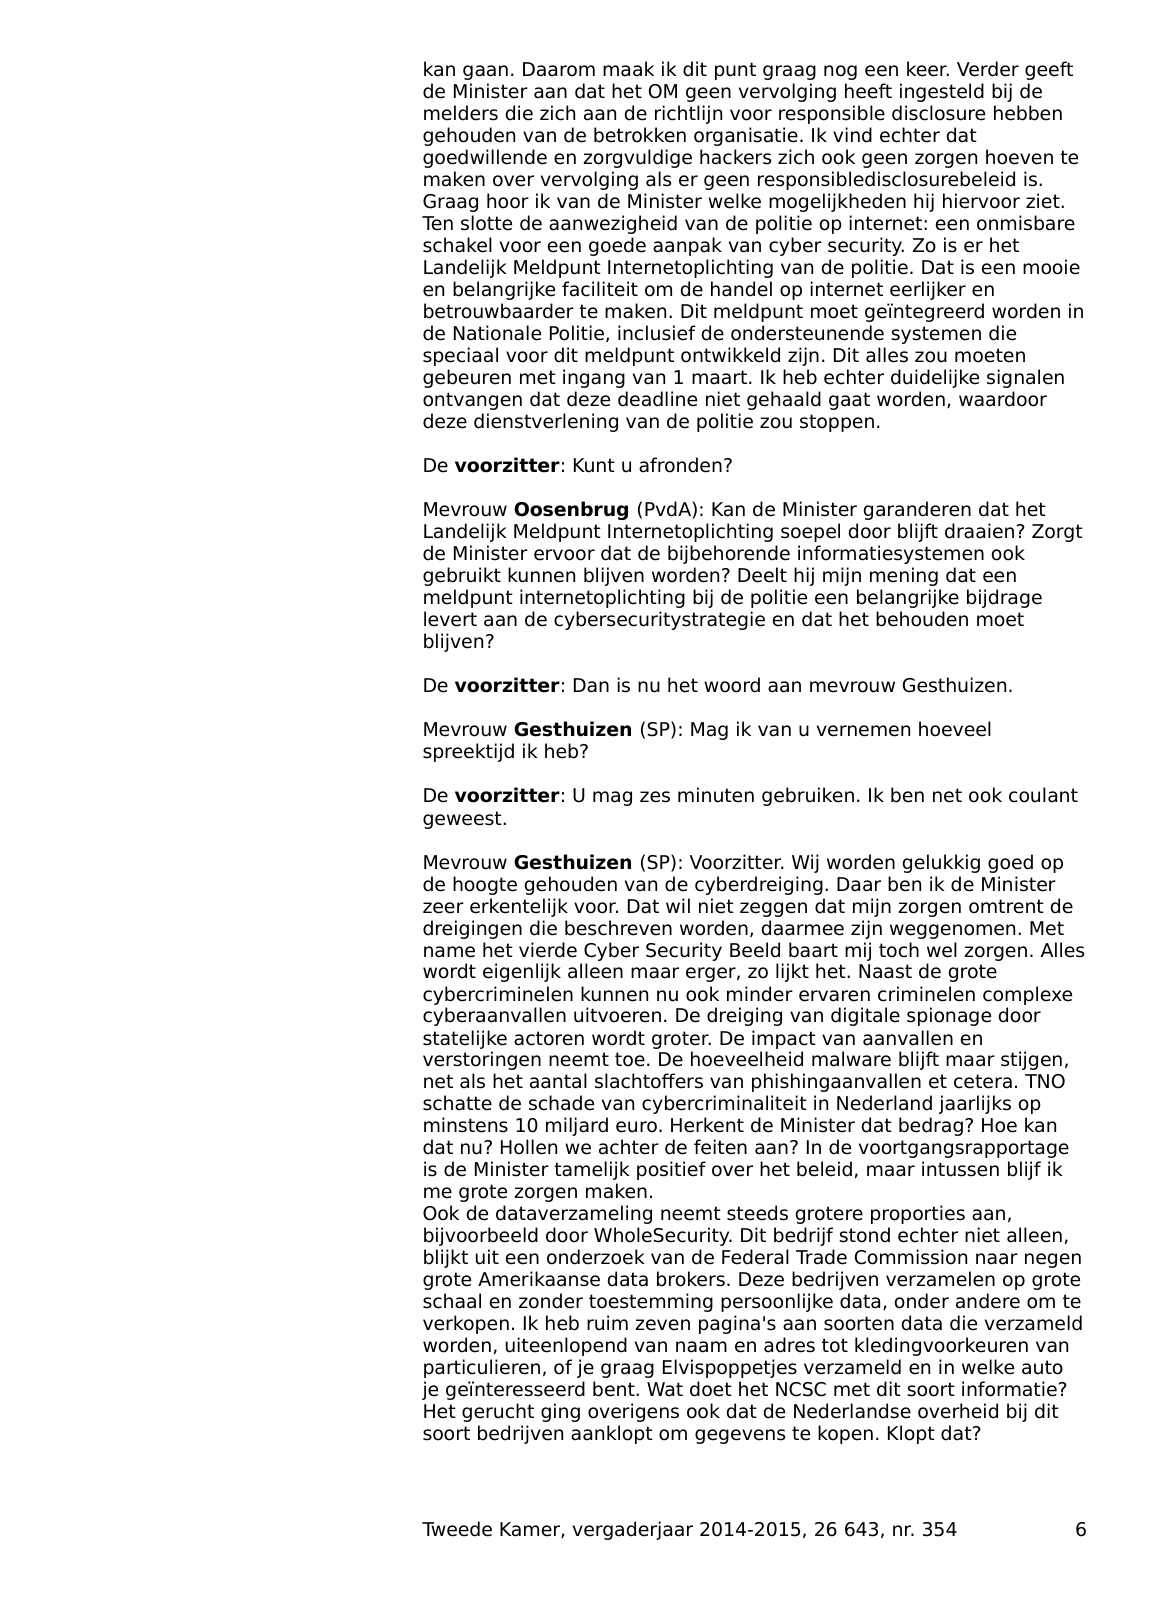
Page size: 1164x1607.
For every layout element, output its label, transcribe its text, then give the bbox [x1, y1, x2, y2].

text Ook de dataverzameling neemt steeds grotere proporties aan, bijvoorbeeld door WholeSecurity. Dit bedrijf stond echter niet alleen, blijkt uit een onderzoek van de Federal Trade Commission naar negen grote Amerikaanse data brokers. Deze bedrijven verzamelen op grote schaal en zonder toestemming persoonlijke data, onder andere om te verkopen. Ik heb ruim zeven pagina's aan soorten data die verzameld worden, uiteenlopend van naam en adres tot kledingvoorkeuren van particulieren, of je graag Elvispoppetjes verzameld en in welke auto je geïnteresseerd bent. Wat doet het NCSC met dit soort informatie? Het gerucht ging overigens ook dat de Nederlandse overheid bij dit soort bedrijven aanklopt om gegevens te kopen. Klopt dat? [422, 1203, 1087, 1445]
text Mevrouw Gesthuizen (SP): Mag ik van u vernemen hoeveel spreektijd ik heb? [422, 719, 1087, 763]
text Mevrouw Gesthuizen (SP): Voorzitter. Wij worden gelukkig goed op de hoogte gehouden van de cyberdreiging. Daar ben ik de Minister zeer erkentelijk voor. Dat wil niet zeggen dat mijn zorgen omtrent de dreigingen die beschreven worden, daarmee zijn weggenomen. Met name het vierde Cyber Security Beeld baart mij toch wel zorgen. Alles wordt eigenlijk alleen maar erger, zo lijkt het. Naast de grote cybercriminelen kunnen nu ook minder ervaren criminelen complexe cyberaanvallen uitvoeren. De dreiging van digitale spionage door statelijke actoren wordt groter. De impact van aanvallen en verstoringen neemt toe. De hoeveelheid malware blijft maar stijgen, net als het aantal slachtoffers van phishingaanvallen et cetera. TNO schatte de schade van cybercriminaliteit in Nederland jaarlijks op minstens 10 miljard euro. Herkent de Minister dat bedrag? Hoe kan dat nu? Hollen we achter de feiten aan? In de voortgangsrapportage is de Minister tamelijk positief over het beleid, maar intussen blijf ik me grote zorgen maken. [422, 852, 1087, 1203]
text Ten slotte de aanwezigheid van de politie op internet: een onmisbare schakel voor een goede aanpak van cyber security. Zo is er het Landelijk Meldpunt Internetoplichting van de politie. Dat is een mooie en belangrijke faciliteit om de handel op internet eerlijker en betrouwbaarder te maken. Dit meldpunt moet geïntegreerd worden in de Nationale Politie, inclusief de ondersteunende systemen die speciaal voor dit meldpunt ontwikkeld zijn. Dit alles zou moeten gebeuren met ingang van 1 maart. Ik heb echter duidelijke signalen ontvangen dat deze deadline niet gehaald gaat worden, waardoor deze dienstverlening van de politie zou stoppen. [422, 213, 1087, 433]
text De voorzitter: Kunt u afronden? [422, 455, 1087, 477]
text De voorzitter: Dan is nu het woord aan mevrouw Gesthuizen. [422, 675, 1087, 697]
text Mevrouw Oosenbrug (PvdA): Kan de Minister garanderen dat het Landelijk Meldpunt Internetoplichting soepel door blijft draaien? Zorgt de Minister ervoor dat de bijbehorende informatiesystemen ook gebruikt kunnen blijven worden? Deelt hij mijn mening dat een meldpunt internetoplichting bij de politie een belangrijke bijdrage levert aan de cybersecuritystrategie en dat het behouden moet blijven? [422, 499, 1087, 653]
text kan gaan. Daarom maak ik dit punt graag nog een keer. Verder geeft de Minister aan dat het OM geen vervolging heeft ingesteld bij de melders die zich aan de richtlijn voor responsible disclosure hebben gehouden van de betrokken organisatie. Ik vind echter dat goedwillende en zorgvuldige hackers zich ook geen zorgen hoeven te maken over vervolging als er geen responsibledisclosurebeleid is. Graag hoor ik van de Minister welke mogelijkheden hij hiervoor ziet. [422, 59, 1087, 213]
text De voorzitter: U mag zes minuten gebruiken. Ik ben net ook coulant geweest. [422, 785, 1087, 829]
